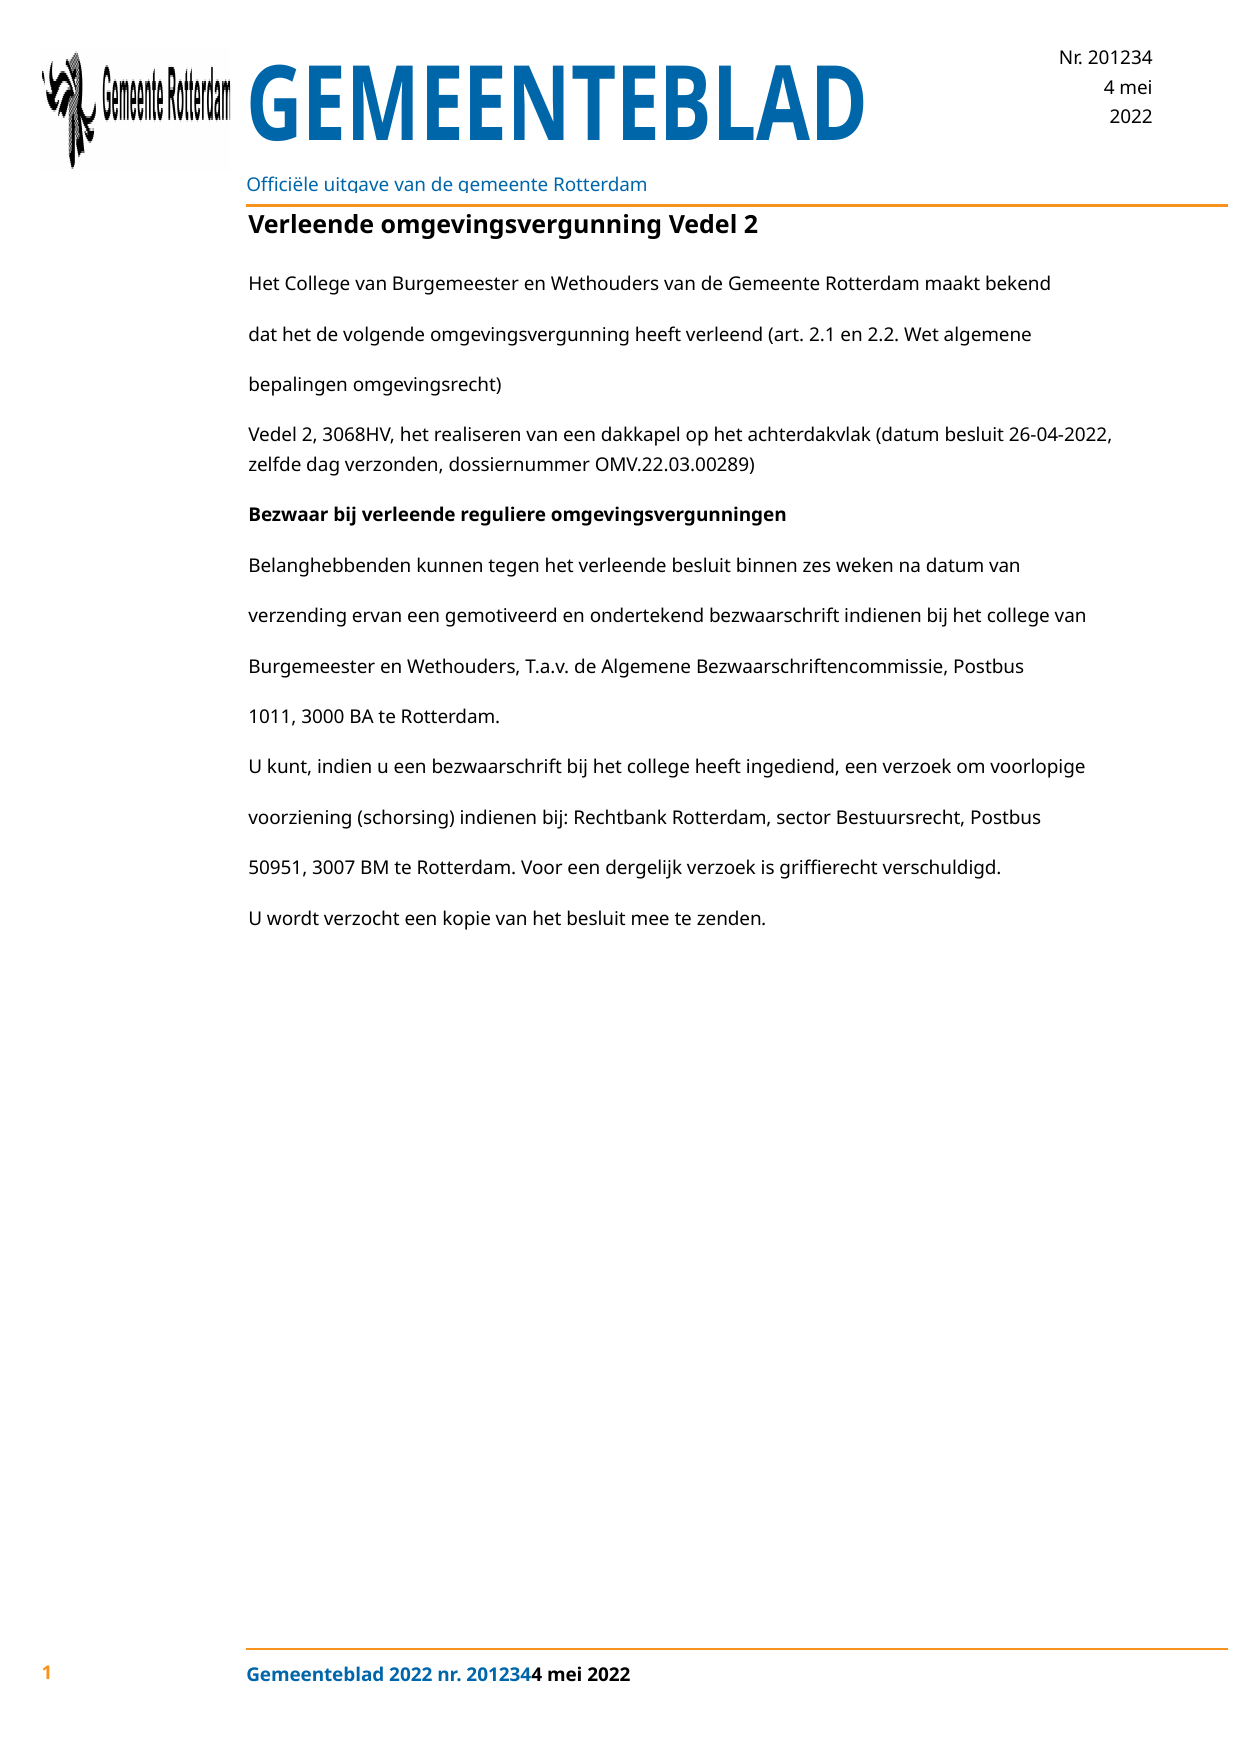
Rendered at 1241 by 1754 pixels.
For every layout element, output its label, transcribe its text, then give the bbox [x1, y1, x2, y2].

text verzending ervan een gemotiveerd en ondertekend bezwaarschrift indienen bij het college van [248, 602, 1152, 628]
text Verleende omgevingsvergunning Vedel 2 [248, 207, 1152, 241]
text Burgemeester en Wethouders, T.a.v. de Algemene Bezwaarschriftencommissie, Postbus [248, 653, 1152, 678]
text U wordt verzocht een kopie van het besluit mee te zenden. [248, 905, 1152, 931]
text Bezwaar bij verleende reguliere omgevingsvergunningen [248, 502, 1152, 527]
text dat het de volgende omgevingsvergunning heeft verleend (art. 2.1 en 2.2. Wet algemene [248, 321, 1152, 346]
text bepalingen omgevingsrecht) [248, 371, 1152, 397]
text Vedel 2, 3068HV, het realiseren van een dakkapel op het achterdakvlak (datum besluit 26-04-2022, zelfde dag verzonden, dossiernummer OMV.22.03.00289) [248, 422, 1152, 477]
text Belanghebbenden kunnen tegen het verleende besluit binnen zes weken na datum van [248, 552, 1152, 578]
text voorziening (schorsing) indienen bij: Rechtbank Rotterdam, sector Bestuursrecht, Postbus [248, 804, 1152, 830]
picture [41, 47, 231, 172]
text U kunt, indien u een bezwaarschrift bij het college heeft ingediend, een verzoek om voorlopige [248, 754, 1152, 779]
text 50951, 3007 BM te Rotterdam. Voor een dergelijk verzoek is griffierecht verschuldigd. [248, 854, 1152, 880]
text 1011, 3000 BA te Rotterdam. [248, 703, 1152, 729]
text Het College van Burgemeester en Wethouders van de Gemeente Rotterdam maakt bekend [248, 270, 1152, 296]
